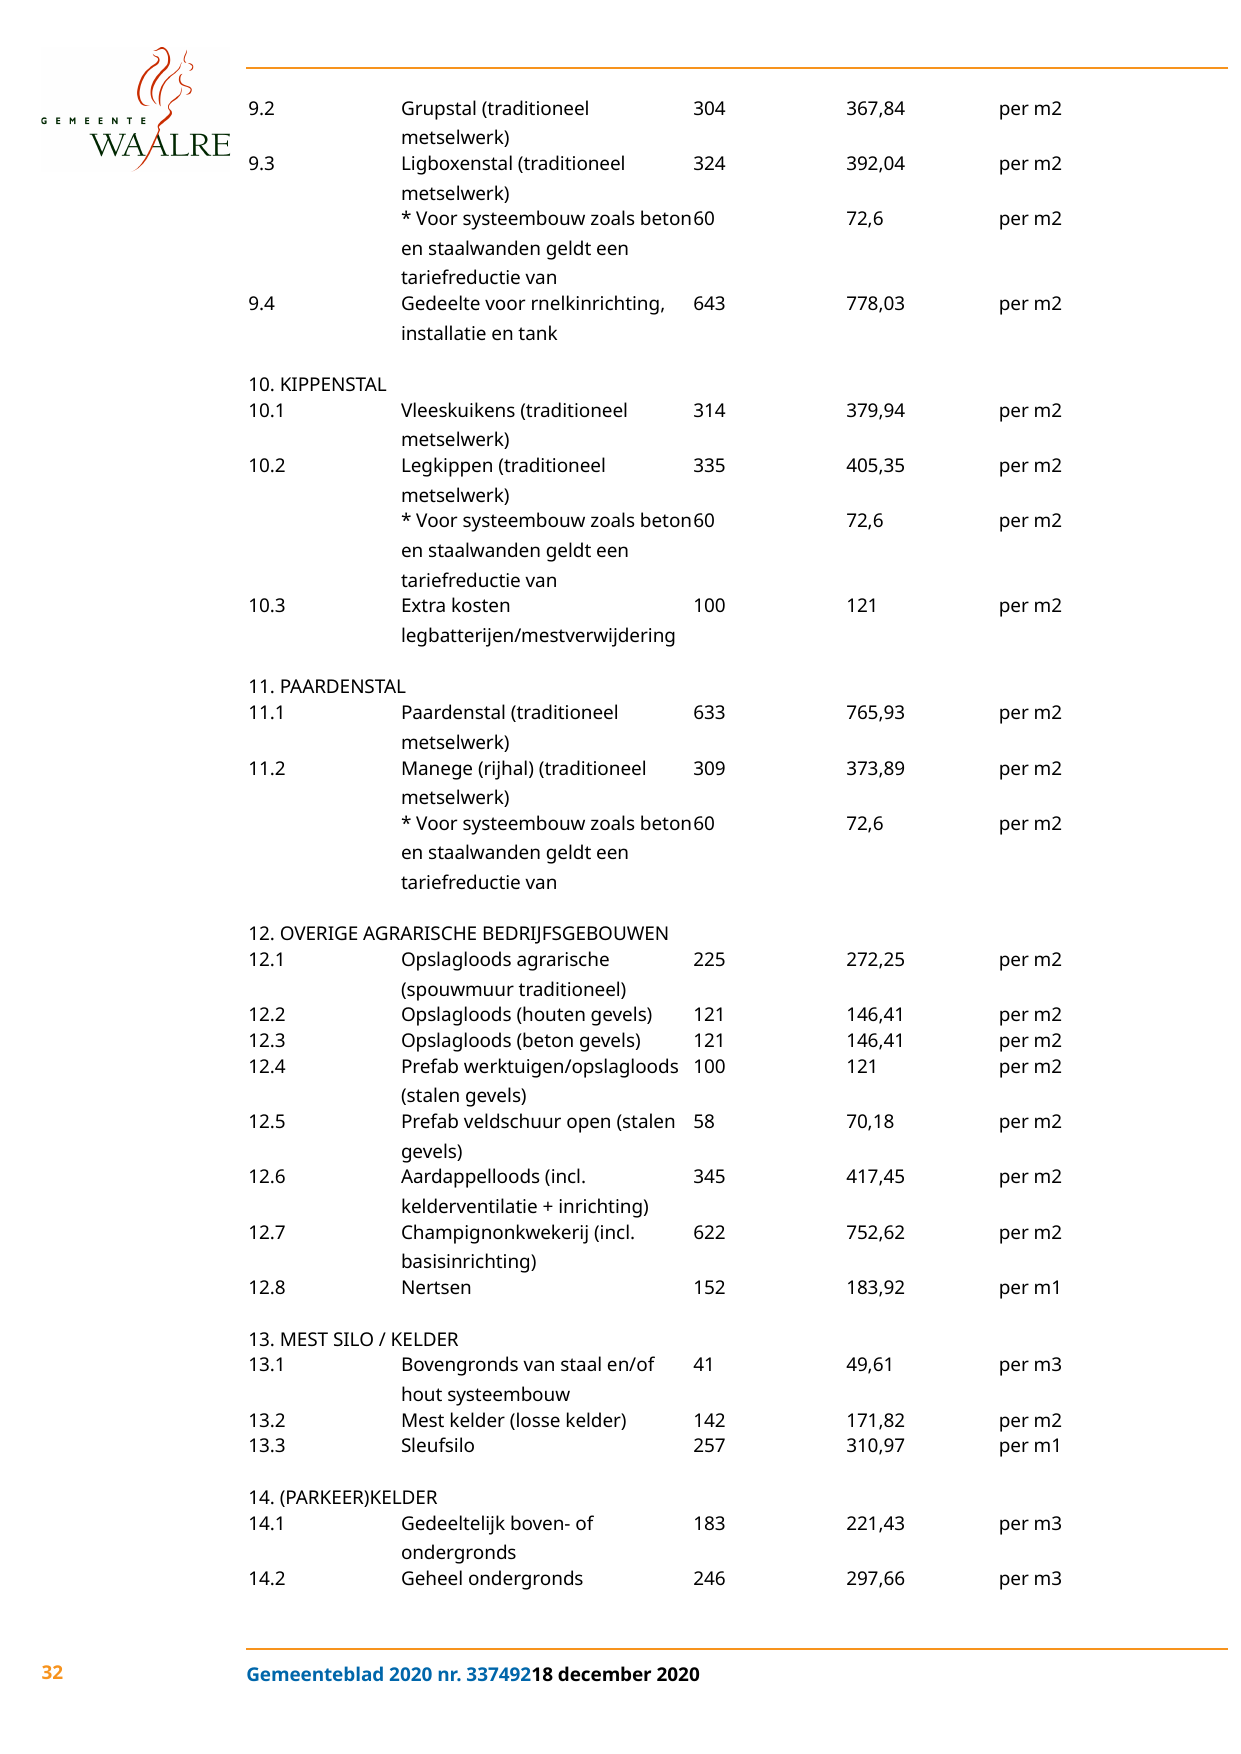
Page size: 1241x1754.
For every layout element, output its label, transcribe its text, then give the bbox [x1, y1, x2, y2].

table_cell Opslagloods (beton gevels) [401, 1028, 693, 1053]
table_cell Prefab veldschuur open (stalen gevels) [401, 1109, 693, 1164]
table_cell 60 [693, 205, 846, 290]
table_cell 14. (PARKEER)KELDER [248, 1484, 1152, 1510]
table_cell * Voor systeembouw zoals beton en staalwanden geldt een tariefreductie van [401, 508, 693, 593]
table_cell 60 [693, 810, 846, 895]
table_cell 643 [693, 290, 846, 346]
table_cell [248, 1458, 1152, 1484]
table_cell per m1 [999, 1274, 1152, 1300]
table_cell 121 [693, 1028, 846, 1053]
table_cell [401, 895, 693, 921]
table_cell per m2 [999, 397, 1152, 452]
table_cell per m2 [999, 290, 1152, 346]
table_cell 13. MEST SILO / KELDER [248, 1326, 1152, 1352]
table_cell 41 [693, 1352, 846, 1407]
table_cell 297,66 [846, 1565, 999, 1591]
table_cell 10.2 [248, 453, 401, 508]
table_cell 60 [693, 508, 846, 593]
table_cell 11. PAARDENSTAL [248, 674, 1152, 699]
table_cell 765,93 [846, 699, 999, 755]
table_cell per m2 [999, 946, 1152, 1002]
table_cell per m3 [999, 1510, 1152, 1565]
table_cell * Voor systeembouw zoals beton en staalwanden geldt een tariefreductie van [401, 205, 693, 290]
table_cell per m2 [999, 1109, 1152, 1164]
table_cell 12. OVERIGE AGRARISCHE BEDRIJFSGEBOUWEN [248, 921, 1152, 946]
table_cell 335 [693, 453, 846, 508]
table_cell 405,35 [846, 453, 999, 508]
table_cell Vleeskuikens (traditioneel metselwerk) [401, 397, 693, 452]
table_cell 121 [693, 1002, 846, 1027]
table_cell per m1 [999, 1433, 1152, 1458]
table_cell 13.1 [248, 1352, 401, 1407]
table_cell Geheel ondergronds [401, 1565, 693, 1591]
table_cell 121 [846, 1053, 999, 1108]
table_cell [846, 895, 999, 921]
table_cell Aardappelloods (incl. kelderventilatie + inrichting) [401, 1164, 693, 1219]
table_cell 12.8 [248, 1274, 401, 1300]
table_cell per m3 [999, 1352, 1152, 1407]
table_cell per m2 [999, 1053, 1152, 1108]
table_cell Grupstal (traditioneel metselwerk) [401, 95, 693, 150]
table_cell 345 [693, 1164, 846, 1219]
table_cell Manege (rijhal) (traditioneel metselwerk) [401, 755, 693, 810]
table_cell Mest kelder (losse kelder) [401, 1407, 693, 1433]
table_cell 379,94 [846, 397, 999, 452]
table_cell per m3 [999, 1565, 1152, 1591]
table_cell 304 [693, 95, 846, 150]
table_cell 152 [693, 1274, 846, 1300]
table_cell 100 [693, 1053, 846, 1108]
table_cell 9.2 [248, 95, 401, 150]
table_cell [248, 895, 401, 921]
table_cell 72,6 [846, 205, 999, 290]
table_cell 14.2 [248, 1565, 401, 1591]
table_cell per m2 [999, 1407, 1152, 1433]
table_cell Extra kosten legbatterijen/mestverwijdering [401, 593, 693, 648]
table_cell 392,04 [846, 150, 999, 205]
table_cell 121 [846, 593, 999, 648]
table_cell per m2 [999, 699, 1152, 755]
table_cell 12.6 [248, 1164, 401, 1219]
table_cell 9.3 [248, 150, 401, 205]
table_cell Ligboxenstal (traditioneel metselwerk) [401, 150, 693, 205]
table_cell Sleufsilo [401, 1433, 693, 1458]
table_cell 12.2 [248, 1002, 401, 1027]
table_cell * Voor systeembouw zoals beton en staalwanden geldt een tariefreductie van [401, 810, 693, 895]
table_cell 10.3 [248, 593, 401, 648]
table_cell Legkippen (traditioneel metselwerk) [401, 453, 693, 508]
table_cell 100 [693, 593, 846, 648]
table_cell per m2 [999, 810, 1152, 895]
table_cell 10. KIPPENSTAL [248, 371, 1152, 397]
table_cell Opslagloods (houten gevels) [401, 1002, 693, 1027]
table_cell 367,84 [846, 95, 999, 150]
table_cell 142 [693, 1407, 846, 1433]
table_cell [248, 1300, 1152, 1326]
table_cell 171,82 [846, 1407, 999, 1433]
table_cell 146,41 [846, 1028, 999, 1053]
table_cell 272,25 [846, 946, 999, 1002]
table_cell 70,18 [846, 1109, 999, 1164]
table_cell 622 [693, 1219, 846, 1274]
table_cell [693, 895, 846, 921]
table_cell Paardenstal (traditioneel metselwerk) [401, 699, 693, 755]
table_cell Gedeeltelijk boven- of ondergronds [401, 1510, 693, 1565]
table_cell 257 [693, 1433, 846, 1458]
table_cell 778,03 [846, 290, 999, 346]
table_cell [248, 648, 1152, 674]
table_cell Bovengronds van staal en/of hout systeembouw [401, 1352, 693, 1407]
table_cell Prefab werktuigen/opslagloods (stalen gevels) [401, 1053, 693, 1108]
table_cell 12.1 [248, 946, 401, 1002]
table_cell 14.1 [248, 1510, 401, 1565]
table_cell per m2 [999, 1164, 1152, 1219]
table_cell per m2 [999, 205, 1152, 290]
table_cell 13.2 [248, 1407, 401, 1433]
table_cell 49,61 [846, 1352, 999, 1407]
table_cell 373,89 [846, 755, 999, 810]
table_cell 72,6 [846, 508, 999, 593]
table_cell 146,41 [846, 1002, 999, 1027]
table_cell [248, 346, 1152, 371]
table_cell 9.4 [248, 290, 401, 346]
table_cell 183 [693, 1510, 846, 1565]
picture [41, 47, 231, 172]
table_cell 310,97 [846, 1433, 999, 1458]
table_cell per m2 [999, 593, 1152, 648]
table_cell 12.4 [248, 1053, 401, 1108]
table_cell per m2 [999, 1219, 1152, 1274]
table_cell Nertsen [401, 1274, 693, 1300]
table_cell 12.3 [248, 1028, 401, 1053]
table_cell per m2 [999, 508, 1152, 593]
table_cell 221,43 [846, 1510, 999, 1565]
table_cell 225 [693, 946, 846, 1002]
table_cell 12.5 [248, 1109, 401, 1164]
table_cell [248, 205, 401, 290]
table_cell 10.1 [248, 397, 401, 452]
table_cell 12.7 [248, 1219, 401, 1274]
table_cell [248, 810, 401, 895]
table_cell 11.2 [248, 755, 401, 810]
table_cell 314 [693, 397, 846, 452]
table_cell per m2 [999, 150, 1152, 205]
table_cell 417,45 [846, 1164, 999, 1219]
table_cell per m2 [999, 1002, 1152, 1027]
table_cell 11.1 [248, 699, 401, 755]
table_cell 324 [693, 150, 846, 205]
table_cell per m2 [999, 95, 1152, 150]
table_cell 633 [693, 699, 846, 755]
table_cell 13.3 [248, 1433, 401, 1458]
table_cell [999, 895, 1152, 921]
table_cell per m2 [999, 755, 1152, 810]
table_cell [248, 508, 401, 593]
table_cell 183,92 [846, 1274, 999, 1300]
table_cell 58 [693, 1109, 846, 1164]
table_cell 246 [693, 1565, 846, 1591]
table_cell per m2 [999, 1028, 1152, 1053]
table_cell Champignonkwekerij (incl. basisinrichting) [401, 1219, 693, 1274]
table_cell Opslagloods agrarische (spouwmuur traditioneel) [401, 946, 693, 1002]
table_cell Gedeelte voor rnelkinrichting, installatie en tank [401, 290, 693, 346]
table_cell 72,6 [846, 810, 999, 895]
table_cell 752,62 [846, 1219, 999, 1274]
table_cell 309 [693, 755, 846, 810]
table_cell per m2 [999, 453, 1152, 508]
